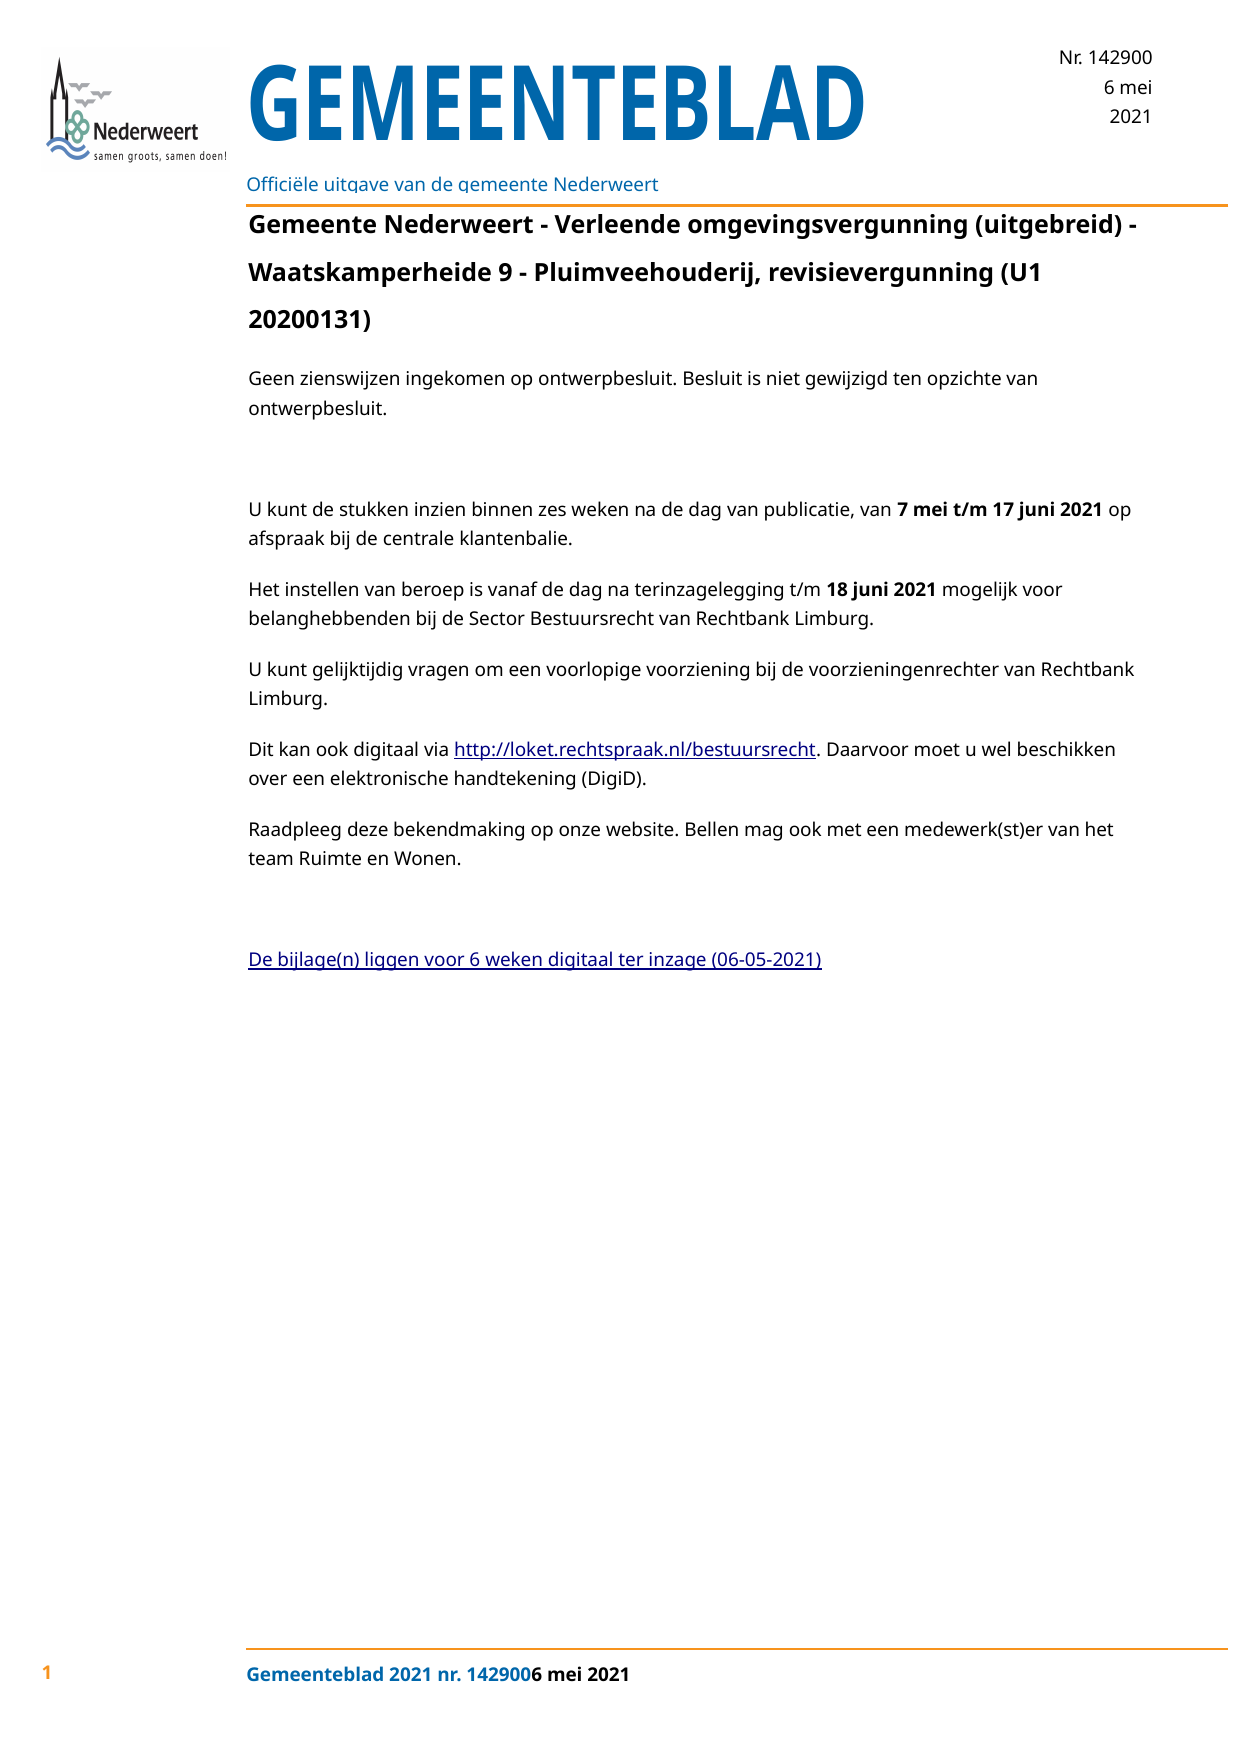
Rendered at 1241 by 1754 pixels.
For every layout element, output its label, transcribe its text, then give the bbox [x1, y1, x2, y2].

text Het instellen van beroep is vanaf de dag na terinzagelegging t/m 18 juni 2021 mogelijk voor belanghebbenden bij de Sector Bestuursrecht van Rechtbank Limburg. [248, 576, 1152, 631]
text De bijlage(n) liggen voor 6 weken digitaal ter inzage (06-05-2021) [248, 946, 1152, 972]
text Raadpleeg deze bekendmaking op onze website. Bellen mag ook met een medewerk(st)er van het team Ruimte en Wonen. [248, 816, 1152, 871]
text Gemeente Nederweert - Verleende omgevingsvergunning (uitgebreid) - Waatskamperheide 9 - Pluimveehouderij, revisievergunning (U1 20200131) [248, 207, 1152, 336]
picture [41, 47, 231, 172]
text Dit kan ook digitaal via http://loket.rechtspraak.nl/bestuursrecht. Daarvoor moet u wel beschikken over een elektronische handtekening (DigiD). [248, 736, 1152, 791]
text Geen zienswijzen ingekomen op ontwerpbesluit. Besluit is niet gewijzigd ten opzichte van ontwerpbesluit. [248, 366, 1152, 421]
text U kunt gelijktijdig vragen om een voorlopige voorziening bij de voorzieningenrechter van Rechtbank Limburg. [248, 656, 1152, 711]
text U kunt de stukken inzien binnen zes weken na de dag van publicatie, van 7 mei t/m 17 juni 2021 op afspraak bij de centrale klantenbalie. [248, 496, 1152, 551]
